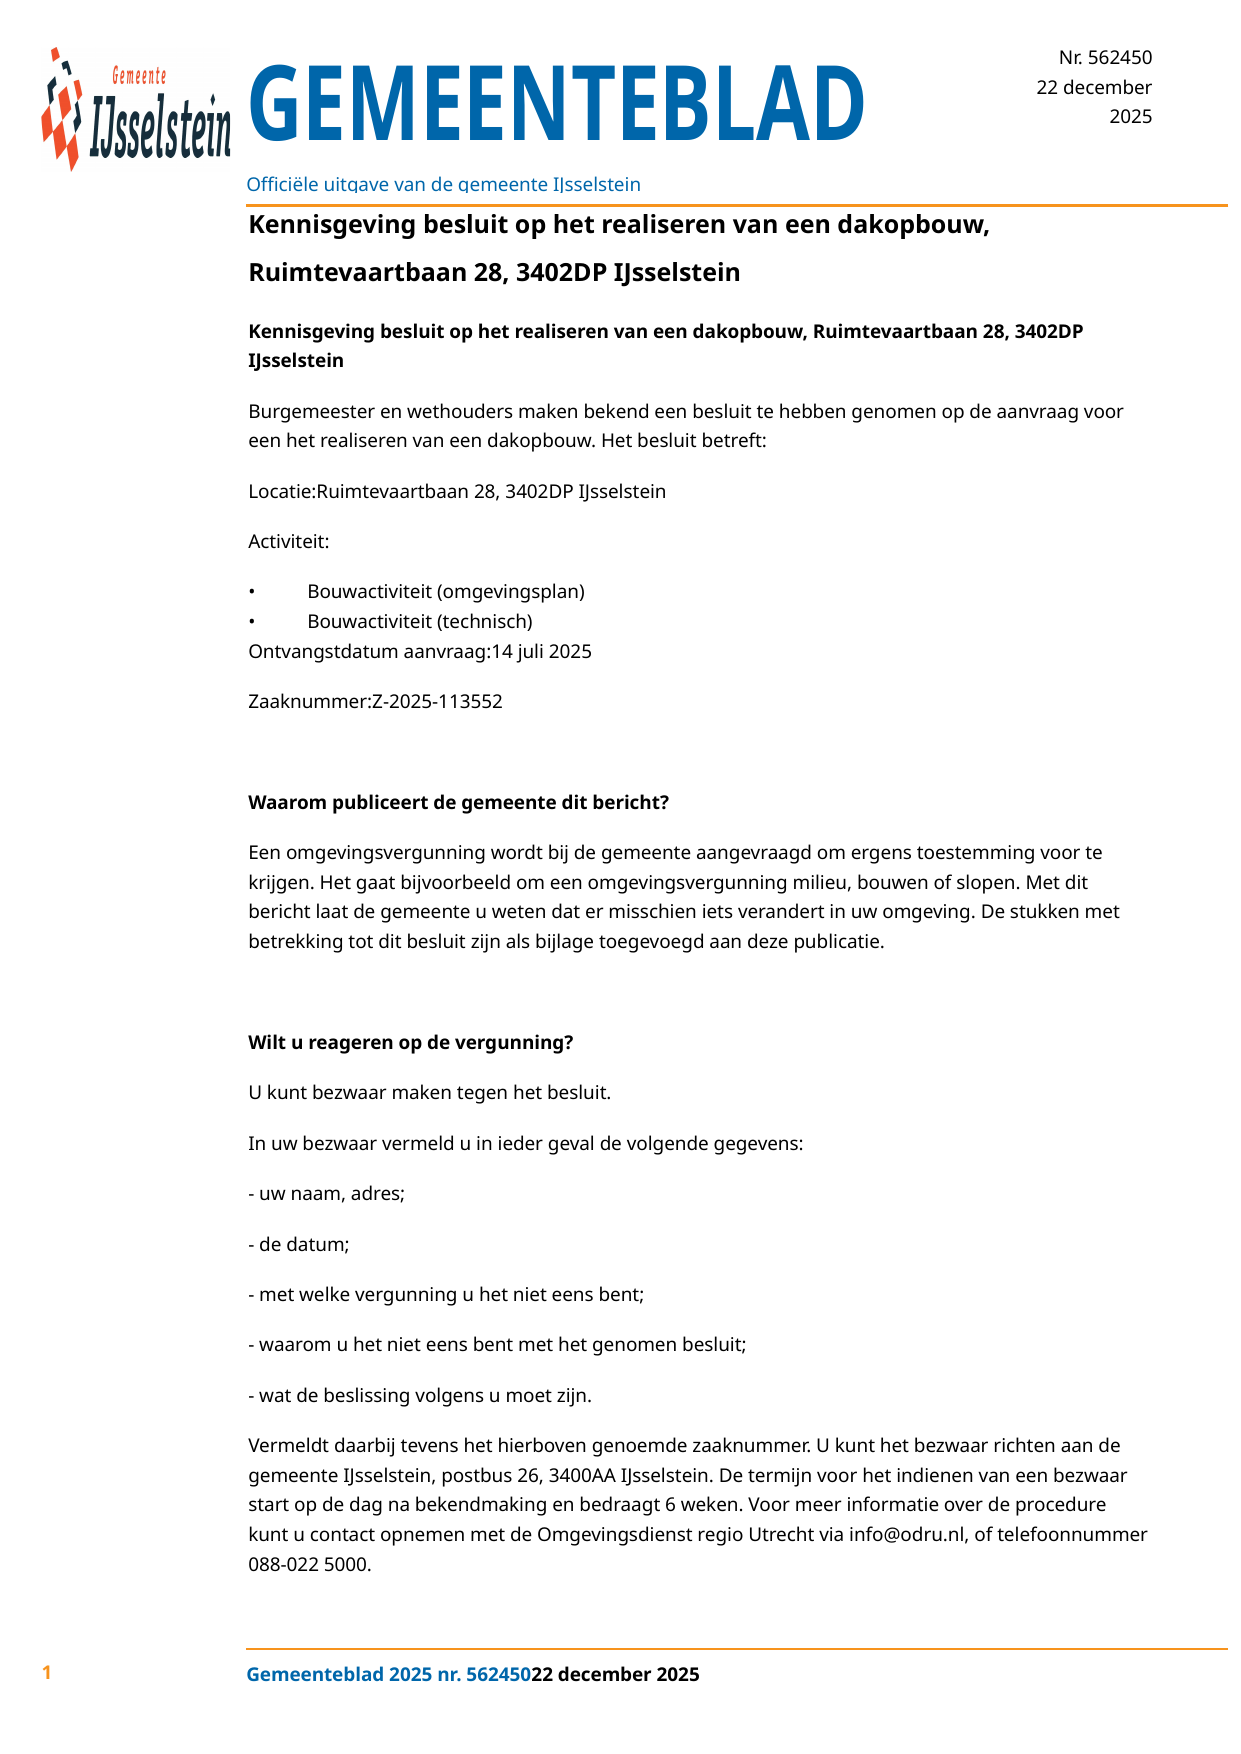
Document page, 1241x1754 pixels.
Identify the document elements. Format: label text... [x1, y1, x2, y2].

list Bouwactiviteit (technisch) [248, 608, 1152, 634]
text Kennisgeving besluit op het realiseren van een dakopbouw, Ruimtevaartbaan 28, 3402DP IJsselstein [248, 207, 1152, 288]
text Zaaknummer:Z-2025-113552 [248, 688, 1152, 714]
text - de datum; [248, 1231, 1152, 1257]
text Activiteit: [248, 528, 1152, 554]
text In uw bezwaar vermeld u in ieder geval de volgende gegevens: [248, 1130, 1152, 1156]
text Wilt u reageren op de vergunning? [248, 1029, 1152, 1055]
text - wat de beslissing volgens u moet zijn. [248, 1382, 1152, 1408]
text Een omgevingsvergunning wordt bij de gemeente aangevraagd om ergens toestemming voor te krijgen. Het gaat bijvoorbeeld om een omgevingsvergunning milieu, bouwen of slopen. Met dit bericht laat de gemeente u weten dat er misschien iets verandert in uw omgeving. De stukken met betrekking tot dit besluit zijn als bijlage toegevoegd aan deze publicatie. [248, 839, 1152, 954]
picture [41, 47, 231, 172]
text U kunt bezwaar maken tegen het besluit. [248, 1079, 1152, 1105]
text Burgemeester en wethouders maken bekend een besluit te hebben genomen op de aanvraag voor een het realiseren van een dakopbouw. Het besluit betreft: [248, 398, 1152, 453]
list Bouwactiviteit (omgevingsplan) [248, 579, 1152, 604]
text - met welke vergunning u het niet eens bent; [248, 1281, 1152, 1307]
text Ontvangstdatum aanvraag:14 juli 2025 [248, 638, 1152, 664]
text Vermeldt daarbij tevens het hierboven genoemde zaaknummer. U kunt het bezwaar richten aan de gemeente IJsselstein, postbus 26, 3400AA IJsselstein. De termijn voor het indienen van een bezwaar start op de dag na bekendmaking en bedraagt 6 weken. Voor meer informatie over de procedure kunt u contact opnemen met de Omgevingsdienst regio Utrecht via info@odru.nl, of telefoonnummer 088-022 5000. [248, 1432, 1152, 1577]
text - waarom u het niet eens bent met het genomen besluit; [248, 1332, 1152, 1357]
text Kennisgeving besluit op het realiseren van een dakopbouw, Ruimtevaartbaan 28, 3402DP IJsselstein [248, 318, 1152, 373]
text Waarom publiceert de gemeente dit bericht? [248, 789, 1152, 815]
text Locatie:Ruimtevaartbaan 28, 3402DP IJsselstein [248, 478, 1152, 504]
text - uw naam, adres; [248, 1180, 1152, 1206]
